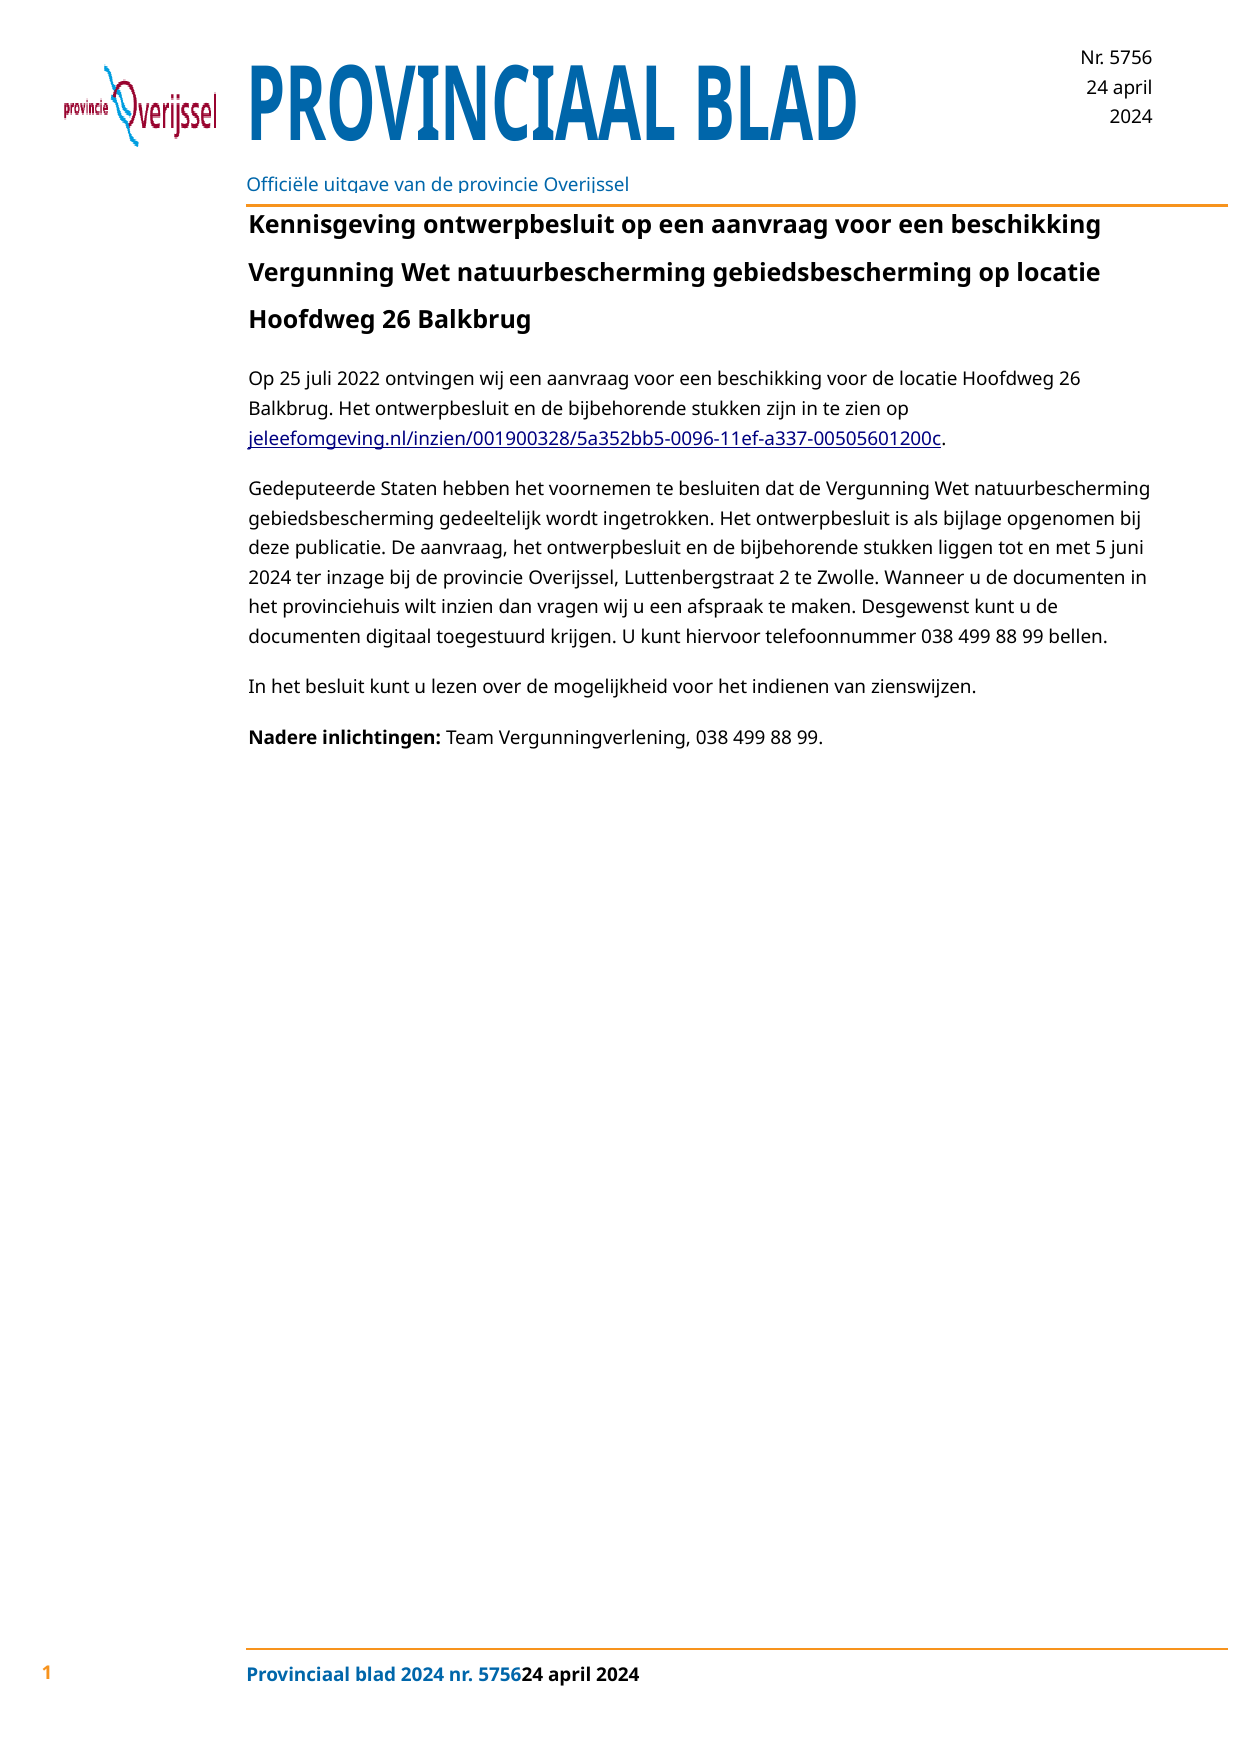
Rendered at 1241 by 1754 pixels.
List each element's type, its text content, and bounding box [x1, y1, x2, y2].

text In het besluit kunt u lezen over de mogelijkheid voor het indienen van zienswijzen. [248, 673, 1152, 699]
text Nadere inlichtingen: Team Vergunningverlening, 038 499 88 99. [248, 724, 1152, 749]
picture [41, 47, 231, 172]
text Op 25 juli 2022 ontvingen wij een aanvraag voor een beschikking voor de locatie Hoofdweg 26 Balkbrug. Het ontwerpbesluit en de bijbehorende stukken zijn in te zien op jeleefomgeving.nl/inzien/001900328/5a352bb5-0096-11ef-a337-00505601200c. [248, 366, 1152, 450]
text Gedeputeerde Staten hebben het voornemen te besluiten dat de Vergunning Wet natuurbescherming gebiedsbescherming gedeeltelijk wordt ingetrokken. Het ontwerpbesluit is als bijlage opgenomen bij deze publicatie. De aanvraag, het ontwerpbesluit en de bijbehorende stukken liggen tot en met 5 juni 2024 ter inzage bij de provincie Overijssel, Luttenbergstraat 2 te Zwolle. Wanneer u de documenten in het provinciehuis wilt inzien dan vragen wij u een afspraak te maken. Desgewenst kunt u de documenten digitaal toegestuurd krijgen. U kunt hiervoor telefoonnummer 038 499 88 99 bellen. [248, 475, 1152, 649]
text Kennisgeving ontwerpbesluit op een aanvraag voor een beschikking Vergunning Wet natuurbescherming gebiedsbescherming op locatie Hoofdweg 26 Balkbrug [248, 207, 1152, 336]
